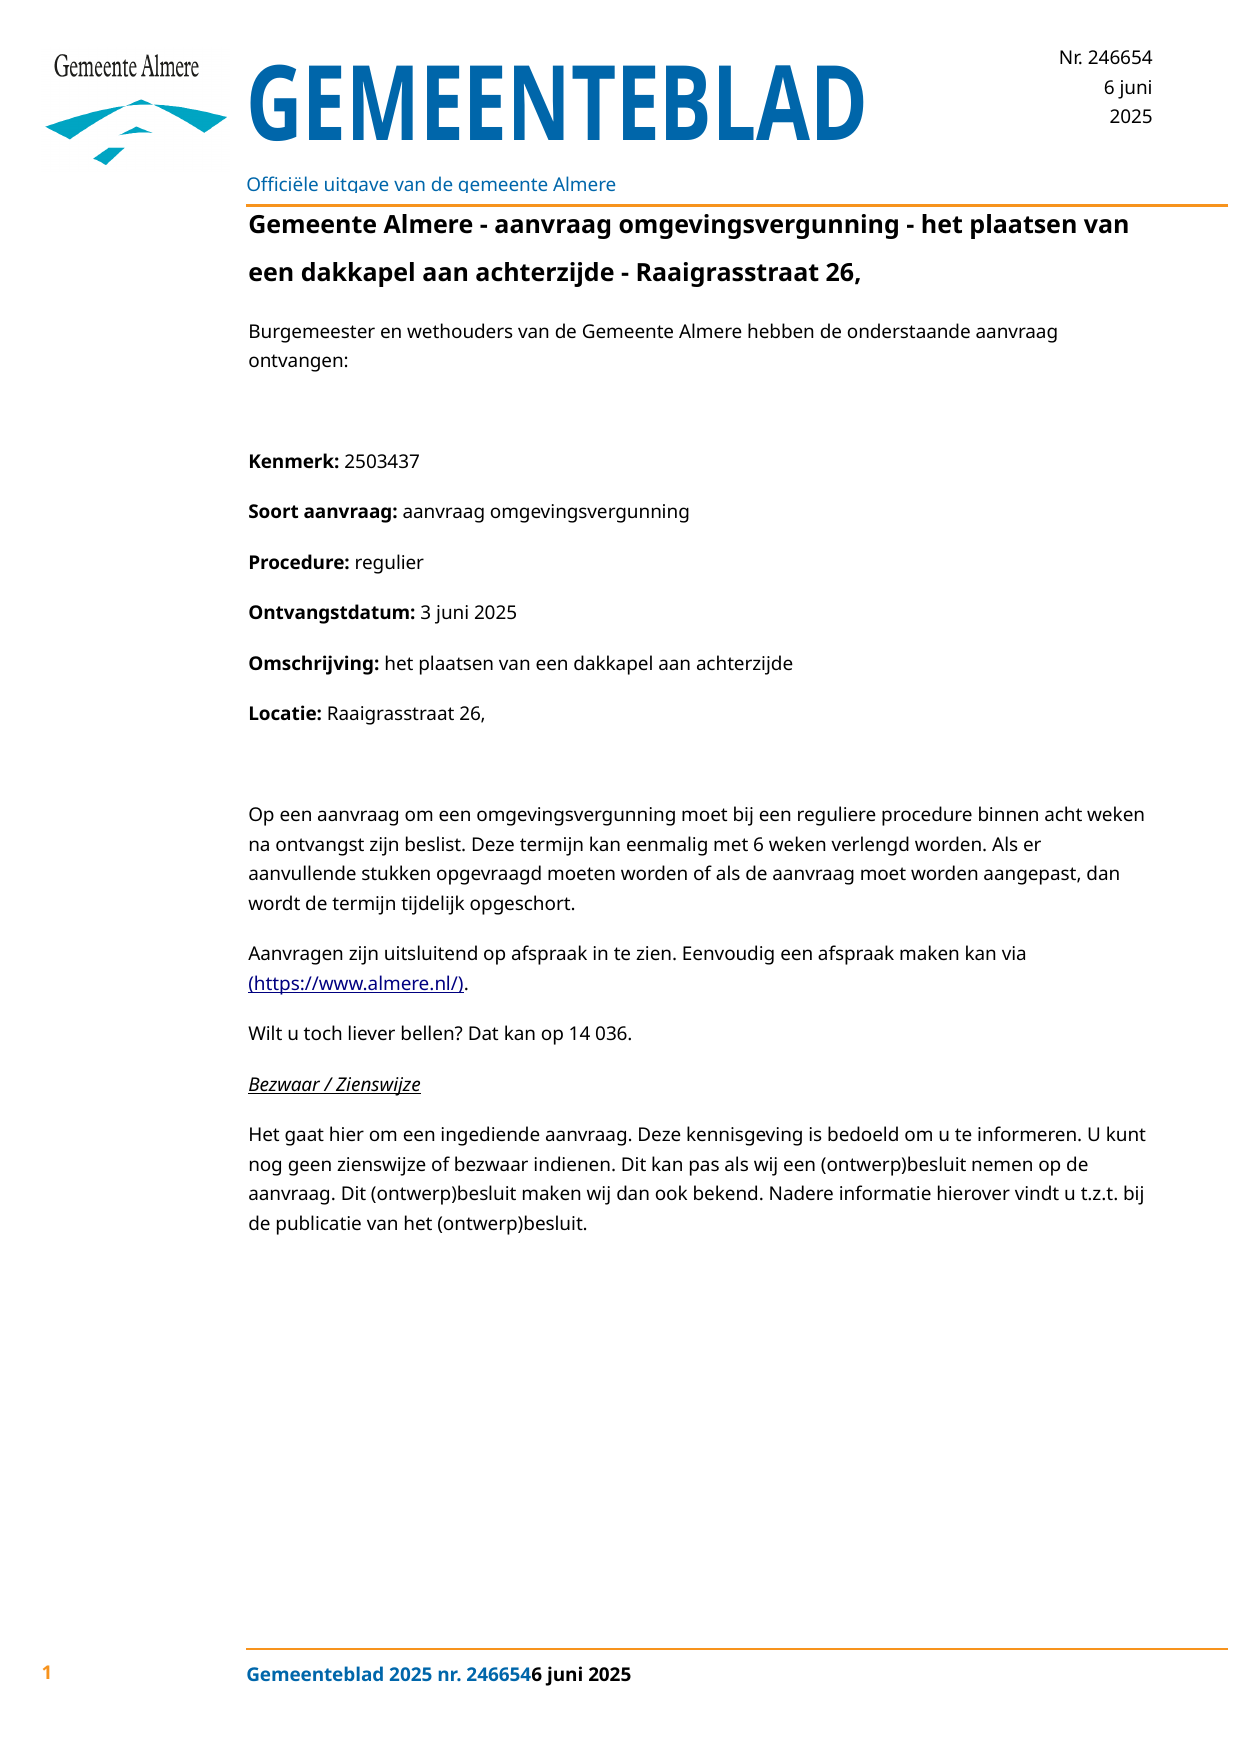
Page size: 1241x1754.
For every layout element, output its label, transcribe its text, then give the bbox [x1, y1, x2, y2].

text Soort aanvraag: aanvraag omgevingsvergunning [248, 499, 1152, 524]
text Locatie: Raaigrasstraat 26, [248, 700, 1152, 726]
text Het gaat hier om een ingediende aanvraag. Deze kennisgeving is bedoeld om u te informeren. U kunt nog geen zienswijze of bezwaar indienen. Dit kan pas als wij een (ontwerp)besluit nemen op de aanvraag. Dit (ontwerp)besluit maken wij dan ook bekend. Nadere informatie hierover vindt u t.z.t. bij de publicatie van het (ontwerp)besluit. [248, 1121, 1152, 1236]
text Aanvragen zijn uitsluitend op afspraak in te zien. Eenvoudig een afspraak maken kan via (https://www.almere.nl/). [248, 940, 1152, 996]
text Kenmerk: 2503437 [248, 448, 1152, 474]
text Burgemeester en wethouders van de Gemeente Almere hebben de onderstaande aanvraag ontvangen: [248, 318, 1152, 373]
text Wilt u toch liever bellen? Dat kan op 14 036. [248, 1020, 1152, 1046]
picture [41, 47, 231, 172]
text Op een aanvraag om een omgevingsvergunning moet bij een reguliere procedure binnen acht weken na ontvangst zijn beslist. Deze termijn kan eenmalig met 6 weken verlengd worden. Als er aanvullende stukken opgevraagd moeten worden of als de aanvraag moet worden aangepast, dan wordt de termijn tijdelijk opgeschort. [248, 801, 1152, 916]
text Bezwaar / Zienswijze [248, 1071, 1152, 1097]
text Gemeente Almere - aanvraag omgevingsvergunning - het plaatsen van een dakkapel aan achterzijde - Raaigrasstraat 26, [248, 207, 1152, 288]
text Omschrijving: het plaatsen van een dakkapel aan achterzijde [248, 650, 1152, 676]
text Ontvangstdatum: 3 juni 2025 [248, 599, 1152, 625]
text Procedure: regulier [248, 549, 1152, 575]
